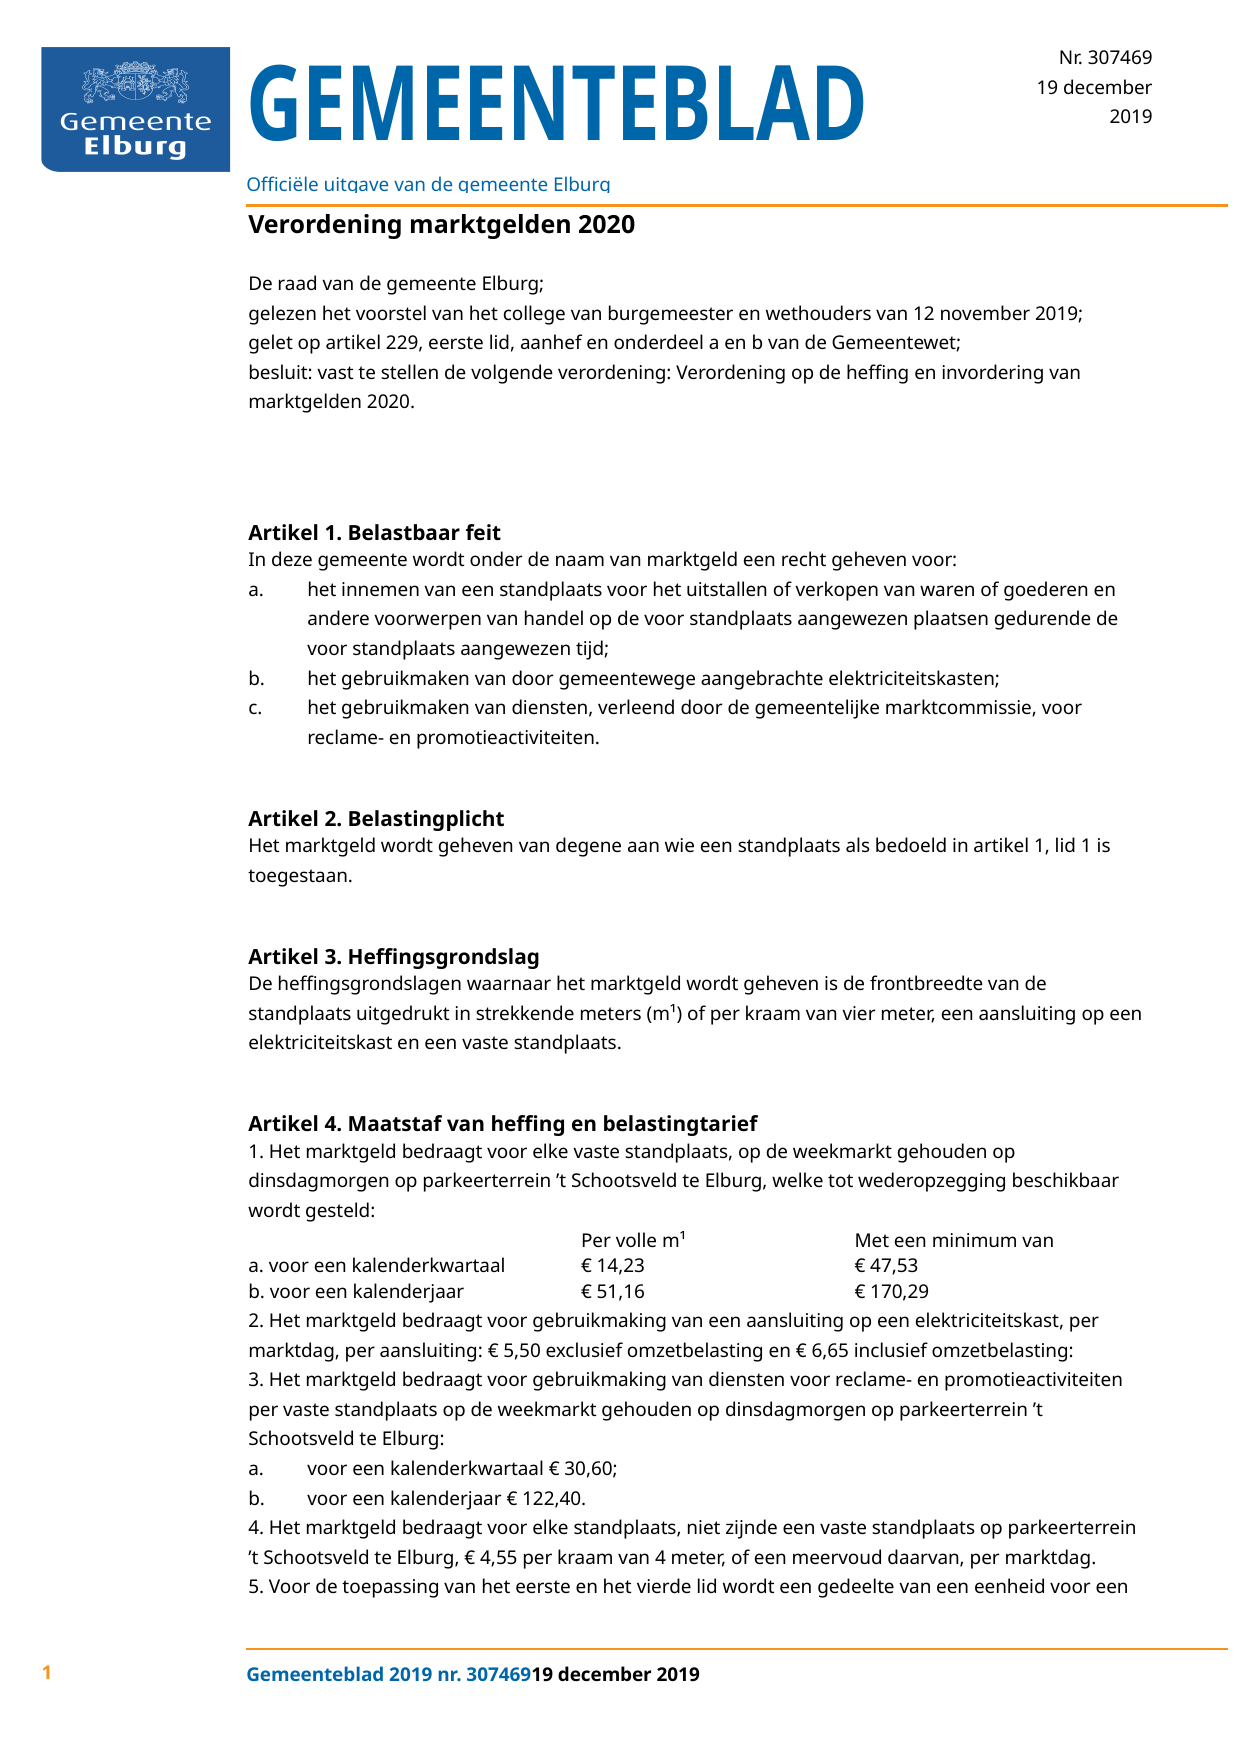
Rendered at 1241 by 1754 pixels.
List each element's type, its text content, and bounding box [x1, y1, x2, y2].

table_cell b. voor een kalenderjaar [248, 1278, 581, 1304]
table_cell € 170,29 [854, 1278, 1152, 1304]
text besluit: vast te stellen de volgende verordening: Verordening op de heffing en invordering van marktgelden 2020. [248, 359, 1152, 414]
text Verordening marktgelden 2020 [248, 207, 1152, 241]
table_header Met een minimum van [854, 1227, 1152, 1252]
table_cell € 51,16 [581, 1278, 854, 1304]
text In deze gemeente wordt onder de naam van marktgeld een recht geheven voor: [248, 546, 1152, 572]
text 5. Voor de toepassing van het eerste en het vierde lid wordt een gedeelte van een eenheid voor een [248, 1573, 1152, 1599]
list voor een kalenderjaar € 122,40. [248, 1485, 1152, 1510]
text Artikel 2. Belastingplicht [248, 804, 1152, 832]
text De heffingsgrondslagen waarnaar het marktgeld wordt geheven is de frontbreedte van de standplaats uitgedrukt in strekkende meters (m¹) of per kraam van vier meter, een aansluiting op een elektriciteitskast en een vaste standplaats. [248, 970, 1152, 1055]
table_header [248, 1227, 581, 1252]
table_cell a. voor een kalenderkwartaal [248, 1253, 581, 1278]
text De raad van de gemeente Elburg; [248, 270, 1152, 296]
table_cell € 47,53 [854, 1253, 1152, 1278]
text Artikel 1. Belastbaar feit [248, 518, 1152, 546]
list het innemen van een standplaats voor het uitstallen of verkopen van waren of goederen en andere voorwerpen van handel op de voor standplaats aangewezen plaatsen gedurende de voor standplaats aangewezen tijd; [248, 576, 1152, 661]
text Artikel 4. Maatstaf van heffing en belastingtarief [248, 1109, 1152, 1138]
table_header Per volle m¹ [581, 1227, 854, 1252]
text 4. Het marktgeld bedraagt voor elke standplaats, niet zijnde een vaste standplaats op parkeerterrein ’t Schootsveld te Elburg, € 4,55 per kraam van 4 meter, of een meervoud daarvan, per marktdag. [248, 1514, 1152, 1569]
list voor een kalenderkwartaal € 30,60; [248, 1455, 1152, 1481]
list het gebruikmaken van door gemeentewege aangebrachte elektriciteitskasten; [248, 665, 1152, 690]
text gelet op artikel 229, eerste lid, aanhef en onderdeel a en b van de Gemeentewet; [248, 329, 1152, 355]
text 3. Het marktgeld bedraagt voor gebruikmaking van diensten voor reclame- en promotieactiviteiten per vaste standplaats op de weekmarkt gehouden op dinsdagmorgen op parkeerterrein ’t Schootsveld te Elburg: [248, 1366, 1152, 1451]
text Het marktgeld wordt geheven van degene aan wie een standplaats als bedoeld in artikel 1, lid 1 is toegestaan. [248, 832, 1152, 888]
text 2. Het marktgeld bedraagt voor gebruikmaking van een aansluiting op een elektriciteitskast, per marktdag, per aansluiting: € 5,50 exclusief omzetbelasting en € 6,65 inclusief omzetbelasting: [248, 1307, 1152, 1362]
text Artikel 3. Heffingsgrondslag [248, 942, 1152, 970]
picture [41, 47, 231, 172]
table_cell € 14,23 [581, 1253, 854, 1278]
text gelezen het voorstel van het college van burgemeester en wethouders van 12 november 2019; [248, 300, 1152, 326]
text 1. Het marktgeld bedraagt voor elke vaste standplaats, op de weekmarkt gehouden op dinsdagmorgen op parkeerterrein ’t Schootsveld te Elburg, welke tot wederopzegging beschikbaar wordt gesteld: [248, 1138, 1152, 1223]
list het gebruikmaken van diensten, verleend door de gemeentelijke marktcommissie, voor reclame- en promotieactiviteiten. [248, 694, 1152, 749]
